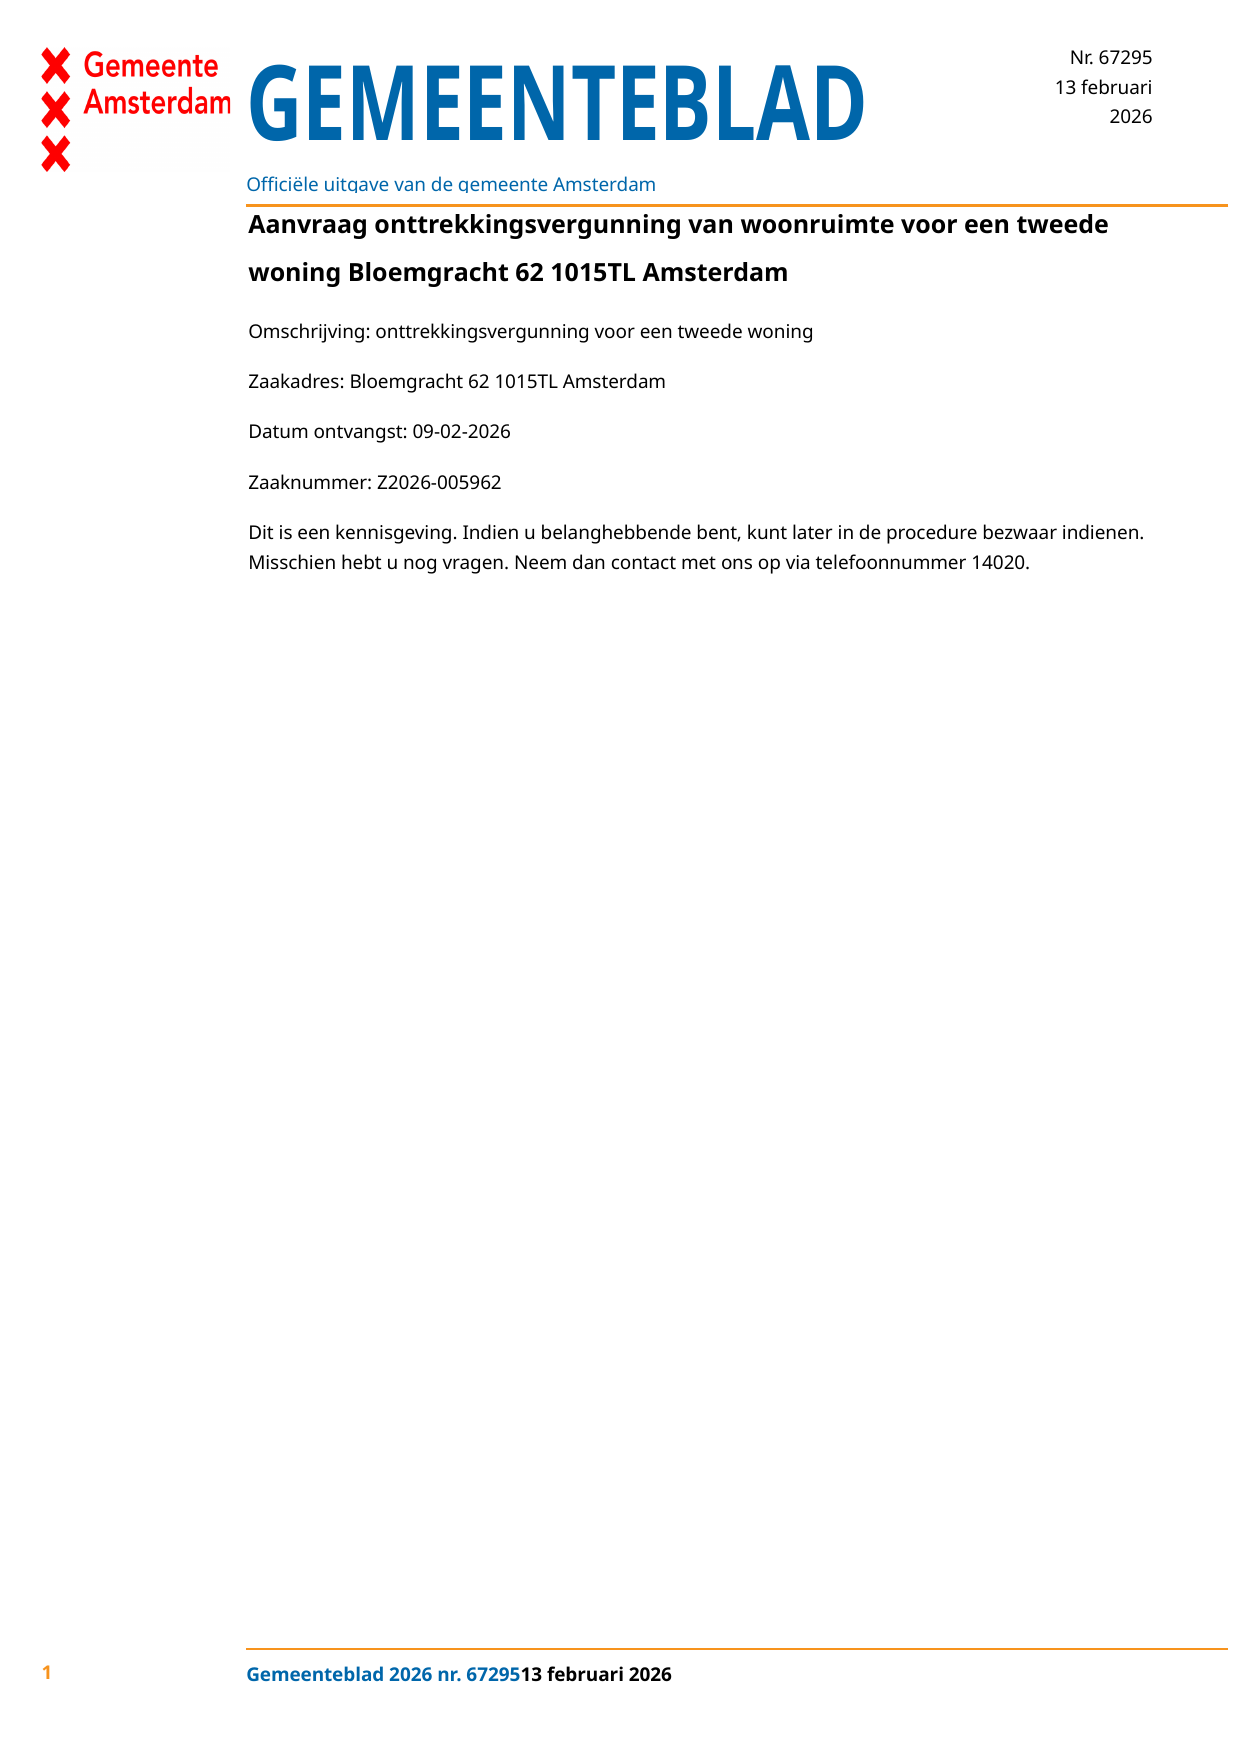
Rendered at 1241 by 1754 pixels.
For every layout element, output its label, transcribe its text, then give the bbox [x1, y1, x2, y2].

text Dit is een kennisgeving. Indien u belanghebbende bent, kunt later in de procedure bezwaar indienen. Misschien hebt u nog vragen. Neem dan contact met ons op via telefoonnummer 14020. [248, 519, 1152, 575]
text Omschrijving: onttrekkingsvergunning voor een tweede woning [248, 318, 1152, 344]
text Zaakadres: Bloemgracht 62 1015TL Amsterdam [248, 368, 1152, 394]
text Datum ontvangst: 09-02-2026 [248, 419, 1152, 444]
text Zaaknummer: Z2026-005962 [248, 469, 1152, 495]
picture [41, 47, 231, 172]
text Aanvraag onttrekkingsvergunning van woonruimte voor een tweede woning Bloemgracht 62 1015TL Amsterdam [248, 207, 1152, 288]
